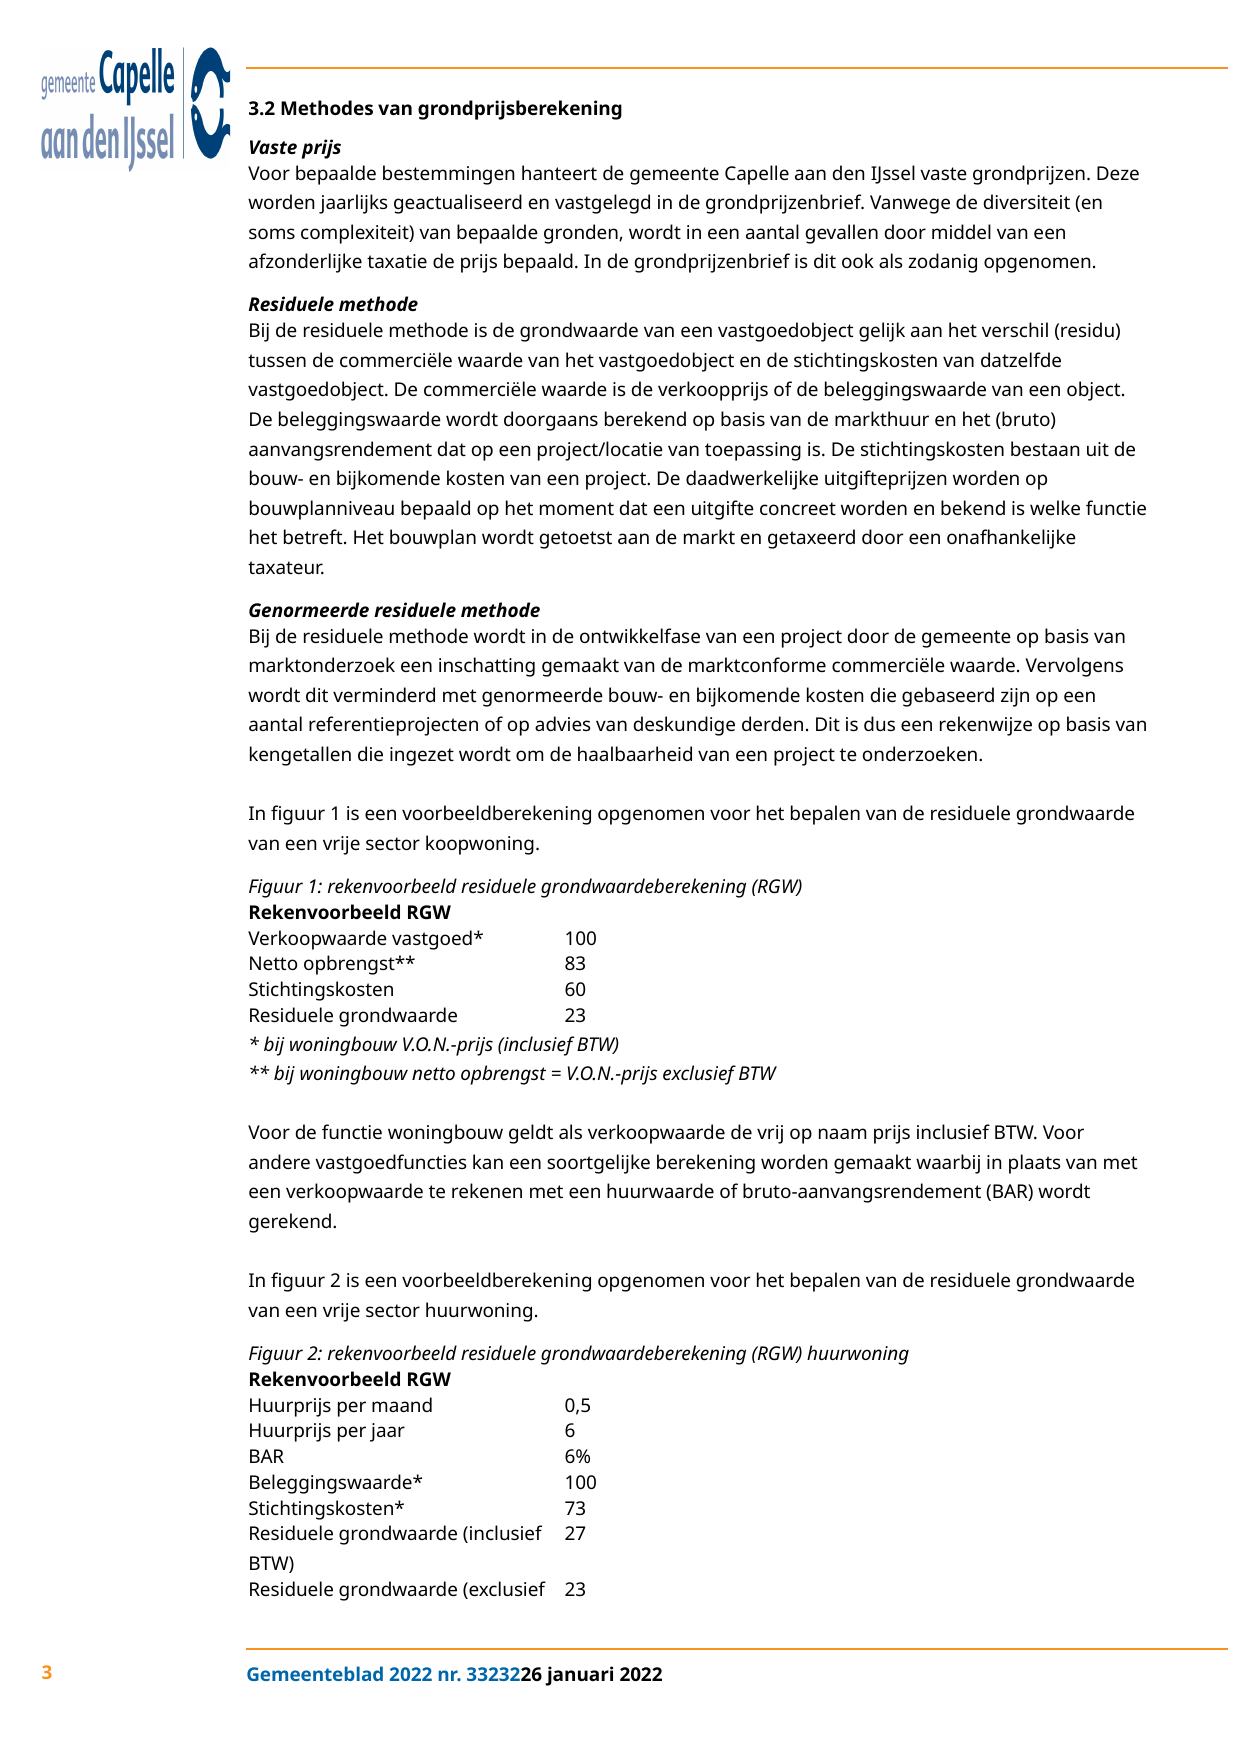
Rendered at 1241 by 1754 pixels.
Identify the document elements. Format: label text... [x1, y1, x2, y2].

text Residuele methode [248, 292, 1152, 317]
table_header [564, 899, 1152, 925]
table_header Rekenvoorbeeld RGW [248, 899, 564, 925]
table_cell Residuele grondwaarde (inclusief BTW) [248, 1520, 564, 1576]
table_cell Stichtingskosten* [248, 1495, 564, 1520]
text In figuur 1 is een voorbeeldberekening opgenomen voor het bepalen van de residuele grondwaarde van een vrije sector koopwoning. [248, 800, 1152, 856]
table_cell 6% [564, 1443, 1152, 1469]
text Figuur 1: rekenvoorbeeld residuele grondwaardeberekening (RGW) [248, 873, 1152, 899]
text Voor bepaalde bestemmingen hanteert de gemeente Capelle aan den IJssel vaste grondprijzen. Deze worden jaarlijks geactualiseerd en vastgelegd in de grondprijzenbrief. Vanwege de diversiteit (en soms complexiteit) van bepaalde gronden, wordt in een aantal gevallen door middel van een afzonderlijke taxatie de prijs bepaald. In de grondprijzenbrief is dit ook als zodanig opgenomen. [248, 160, 1152, 274]
text Vaste prijs [248, 134, 1152, 160]
table_cell Netto opbrengst** [248, 950, 564, 976]
text Bij de residuele methode is de grondwaarde van een vastgoedobject gelijk aan het verschil (residu) tussen de commerciële waarde van het vastgoedobject en de stichtingskosten van datzelfde vastgoedobject. De commerciële waarde is de verkoopprijs of de beleggingswaarde van een object. De beleggingswaarde wordt doorgaans berekend op basis van de markthuur en het (bruto) aanvangsrendement dat op een project/locatie van toepassing is. De stichtingskosten bestaan uit de bouw- en bijkomende kosten van een project. De daadwerkelijke uitgifteprijzen worden op bouwplanniveau bepaald op het moment dat een uitgifte concreet worden en bekend is welke functie het betreft. Het bouwplan wordt getoetst aan de markt en getaxeerd door een onafhankelijke taxateur. [248, 317, 1152, 580]
table_cell Residuele grondwaarde (exclusief [248, 1576, 564, 1601]
table_cell BAR [248, 1443, 564, 1469]
table_cell 6 [564, 1418, 1152, 1443]
table_cell Stichtingskosten [248, 976, 564, 1002]
table_cell Residuele grondwaarde [248, 1002, 564, 1028]
table_cell 23 [564, 1002, 1152, 1028]
table_cell Verkoopwaarde vastgoed* [248, 925, 564, 950]
text Genormeerde residuele methode [248, 597, 1152, 623]
table_cell 27 [564, 1520, 1152, 1576]
picture [41, 47, 231, 172]
text Bij de residuele methode wordt in de ontwikkelfase van een project door de gemeente op basis van marktonderzoek een inschatting gemaakt van de marktconforme commerciële waarde. Vervolgens wordt dit verminderd met genormeerde bouw- en bijkomende kosten die gebaseerd zijn op een aantal referentieprojecten of op advies van deskundige derden. Dit is dus een rekenwijze op basis van kengetallen die ingezet wordt om de haalbaarheid van een project te onderzoeken. [248, 623, 1152, 767]
table_cell Huurprijs per maand [248, 1392, 564, 1417]
table_cell 100 [564, 925, 1152, 950]
table_cell 73 [564, 1495, 1152, 1520]
table_cell 100 [564, 1469, 1152, 1495]
text In figuur 2 is een voorbeeldberekening opgenomen voor het bepalen van de residuele grondwaarde van een vrije sector huurwoning. [248, 1267, 1152, 1323]
text Voor de functie woningbouw geldt als verkoopwaarde de vrij op naam prijs inclusief BTW. Voor andere vastgoedfuncties kan een soortgelijke berekening worden gemaakt waarbij in plaats van met een verkoopwaarde te rekenen met een huurwaarde of bruto-aanvangsrendement (BAR) wordt gerekend. [248, 1119, 1152, 1234]
table_header [564, 1366, 1152, 1392]
text * bij woningbouw V.O.N.-prijs (inclusief BTW) [248, 1031, 1152, 1057]
table_header Rekenvoorbeeld RGW [248, 1366, 564, 1392]
table_cell 60 [564, 976, 1152, 1002]
table_cell Beleggingswaarde* [248, 1469, 564, 1495]
table_cell Huurprijs per jaar [248, 1418, 564, 1443]
text Figuur 2: rekenvoorbeeld residuele grondwaardeberekening (RGW) huurwoning [248, 1340, 1152, 1366]
text 3.2 Methodes van grondprijsberekening [248, 95, 1152, 121]
table_cell 0,5 [564, 1392, 1152, 1417]
table_cell 83 [564, 950, 1152, 976]
table_cell 23 [564, 1576, 1152, 1601]
text ** bij woningbouw netto opbrengst = V.O.N.-prijs exclusief BTW [248, 1060, 1152, 1086]
